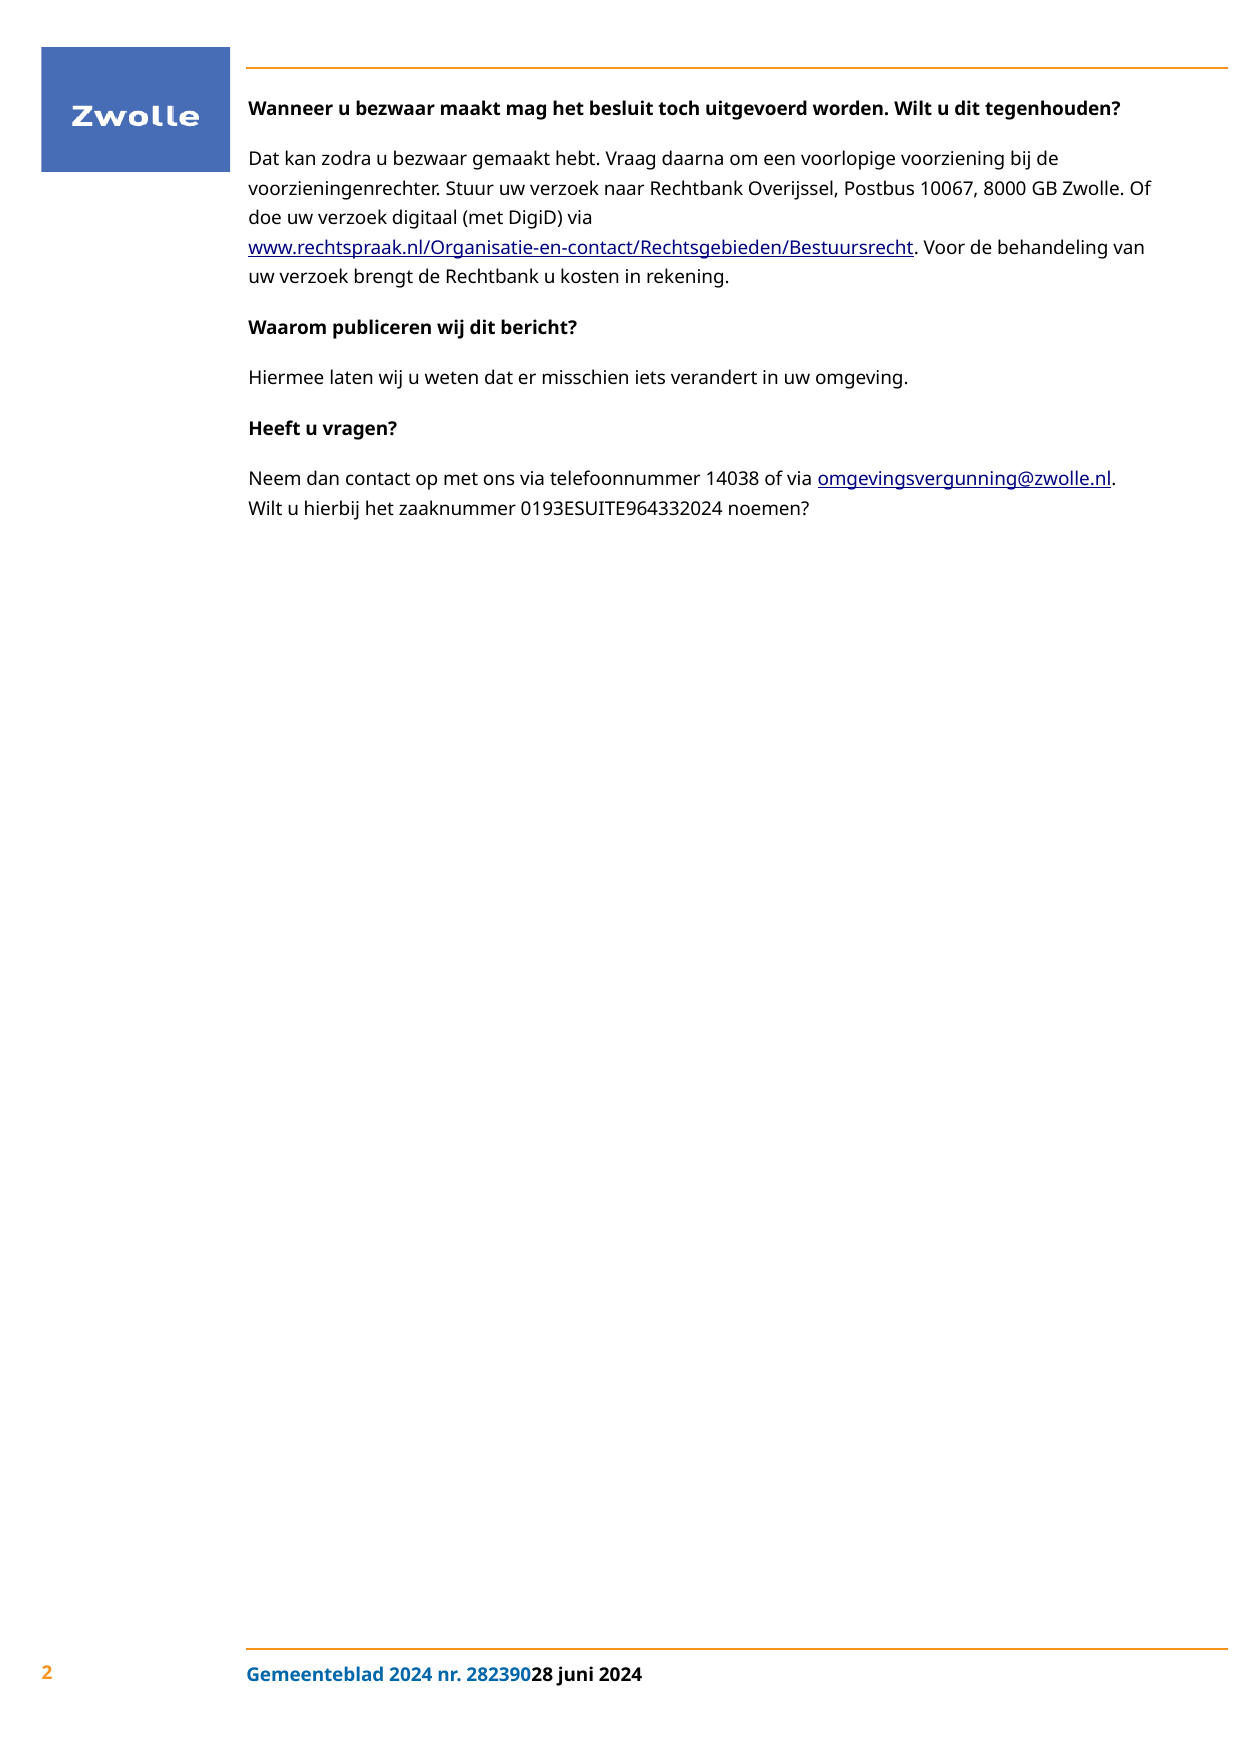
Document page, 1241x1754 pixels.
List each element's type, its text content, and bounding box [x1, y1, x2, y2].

text Neem dan contact op met ons via telefoonnummer 14038 of via omgevingsvergunning@zwolle.nl. Wilt u hierbij het zaaknummer 0193ESUITE964332024 noemen? [248, 465, 1152, 521]
picture [41, 47, 231, 172]
text Waarom publiceren wij dit bericht? [248, 314, 1152, 340]
text Heeft u vragen? [248, 415, 1152, 441]
text Hiermee laten wij u weten dat er misschien iets verandert in uw omgeving. [248, 364, 1152, 390]
text Wanneer u bezwaar maakt mag het besluit toch uitgevoerd worden. Wilt u dit tegenhouden? [248, 95, 1152, 121]
text Dat kan zodra u bezwaar gemaakt hebt. Vraag daarna om een voorlopige voorziening bij de voorzieningenrechter. Stuur uw verzoek naar Rechtbank Overijssel, Postbus 10067, 8000 GB Zwolle. Of doe uw verzoek digitaal (met DigiD) via www.rechtspraak.nl/Organisatie-en-contact/Rechtsgebieden/Bestuursrecht. Voor de behandeling van uw verzoek brengt de Rechtbank u kosten in rekening. [248, 145, 1152, 289]
